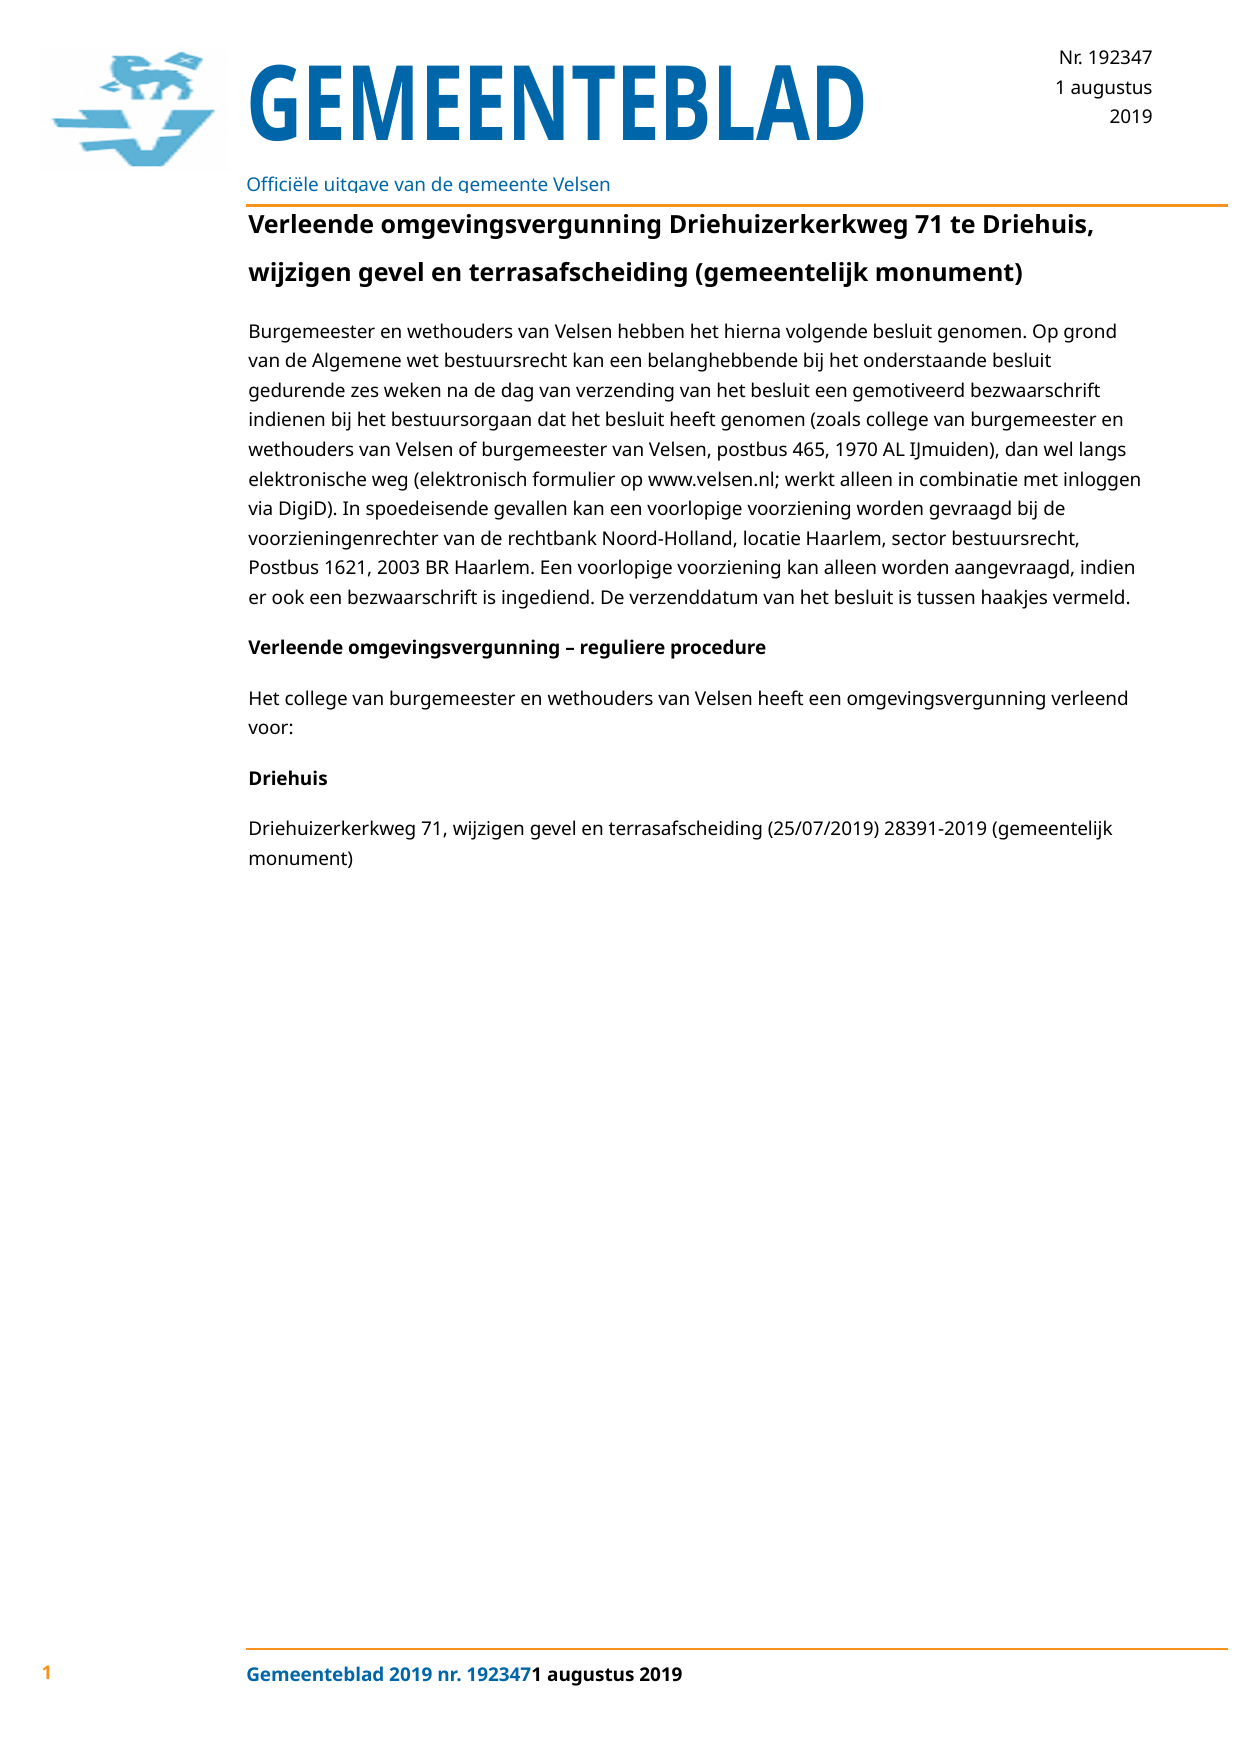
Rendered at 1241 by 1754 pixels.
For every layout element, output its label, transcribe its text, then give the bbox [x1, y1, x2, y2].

text Verleende omgevingsvergunning – reguliere procedure [248, 634, 1152, 660]
text Driehuizerkerkweg 71, wijzigen gevel en terrasafscheiding (25/07/2019) 28391-2019 (gemeentelijk monument) [248, 815, 1152, 871]
text Burgemeester en wethouders van Velsen hebben het hierna volgende besluit genomen. Op grond van de Algemene wet bestuursrecht kan een belanghebbende bij het onderstaande besluit gedurende zes weken na de dag van verzending van het besluit een gemotiveerd bezwaarschrift indienen bij het bestuursorgaan dat het besluit heeft genomen (zoals college van burgemeester en wethouders van Velsen of burgemeester van Velsen, postbus 465, 1970 AL IJmuiden), dan wel langs elektronische weg (elektronisch formulier op www.velsen.nl; werkt alleen in combinatie met inloggen via DigiD). In spoedeisende gevallen kan een voorlopige voorziening worden gevraagd bij de voorzieningenrechter van de rechtbank Noord-Holland, locatie Haarlem, sector bestuursrecht, Postbus 1621, 2003 BR Haarlem. Een voorlopige voorziening kan alleen worden aangevraagd, indien er ook een bezwaarschrift is ingediend. De verzenddatum van het besluit is tussen haakjes vermeld. [248, 318, 1152, 610]
picture [41, 47, 231, 172]
text Driehuis [248, 765, 1152, 791]
text Het college van burgemeester en wethouders van Velsen heeft een omgevingsvergunning verleend voor: [248, 685, 1152, 740]
text Verleende omgevingsvergunning Driehuizerkerkweg 71 te Driehuis, wijzigen gevel en terrasafscheiding (gemeentelijk monument) [248, 207, 1152, 288]
